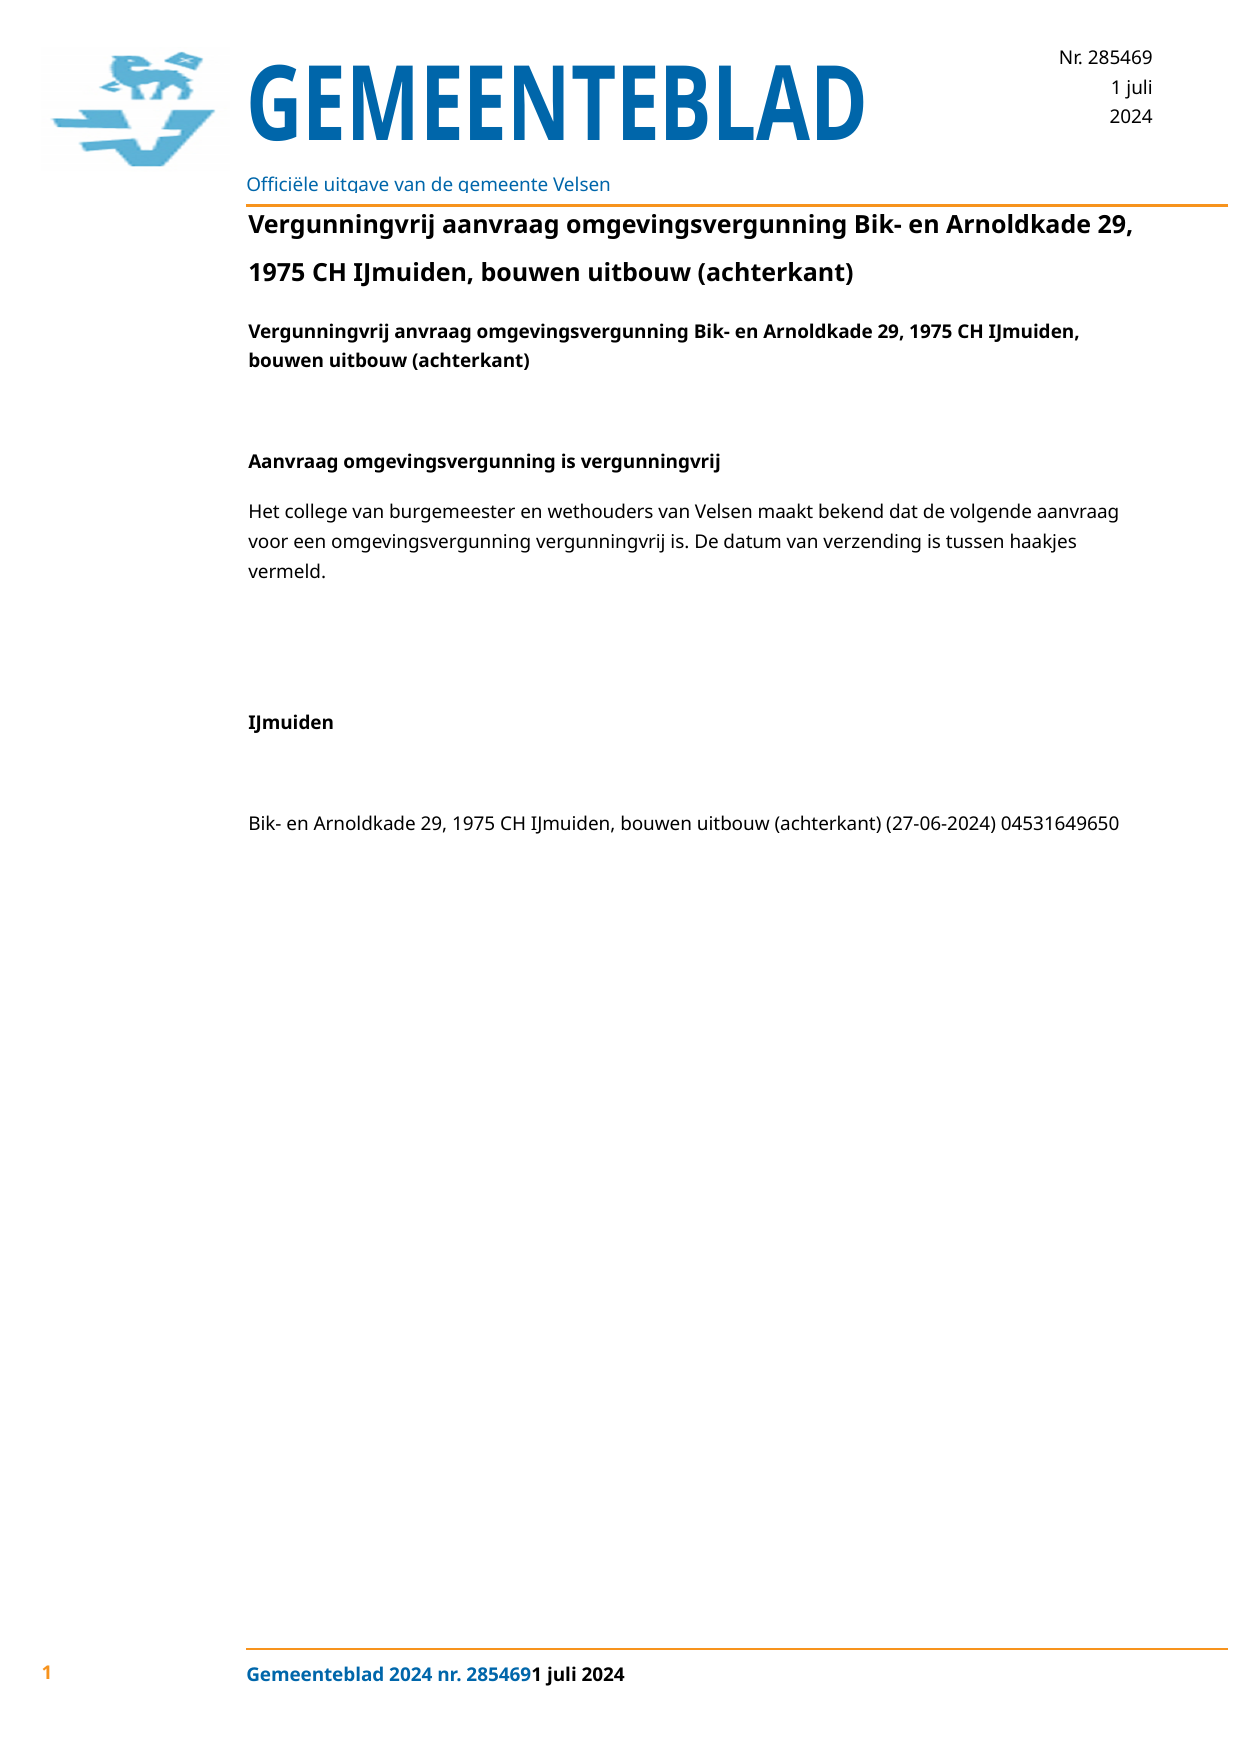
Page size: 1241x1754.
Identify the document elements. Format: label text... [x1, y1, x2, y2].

text Vergunningvrij anvraag omgevingsvergunning Bik- en Arnoldkade 29, 1975 CH IJmuiden, bouwen uitbouw (achterkant) [248, 318, 1152, 373]
picture [41, 47, 231, 172]
text Aanvraag omgevingsvergunning is vergunningvrij [248, 448, 1152, 474]
text Vergunningvrij aanvraag omgevingsvergunning Bik- en Arnoldkade 29, 1975 CH IJmuiden, bouwen uitbouw (achterkant) [248, 207, 1152, 288]
text Het college van burgemeester en wethouders van Velsen maakt bekend dat de volgende aanvraag voor een omgevingsvergunning vergunningvrij is. De datum van verzending is tussen haakjes vermeld. [248, 499, 1152, 584]
text Bik- en Arnoldkade 29, 1975 CH IJmuiden, bouwen uitbouw (achterkant) (27-06-2024) 04531649650 [248, 810, 1152, 836]
text IJmuiden [248, 709, 1152, 735]
